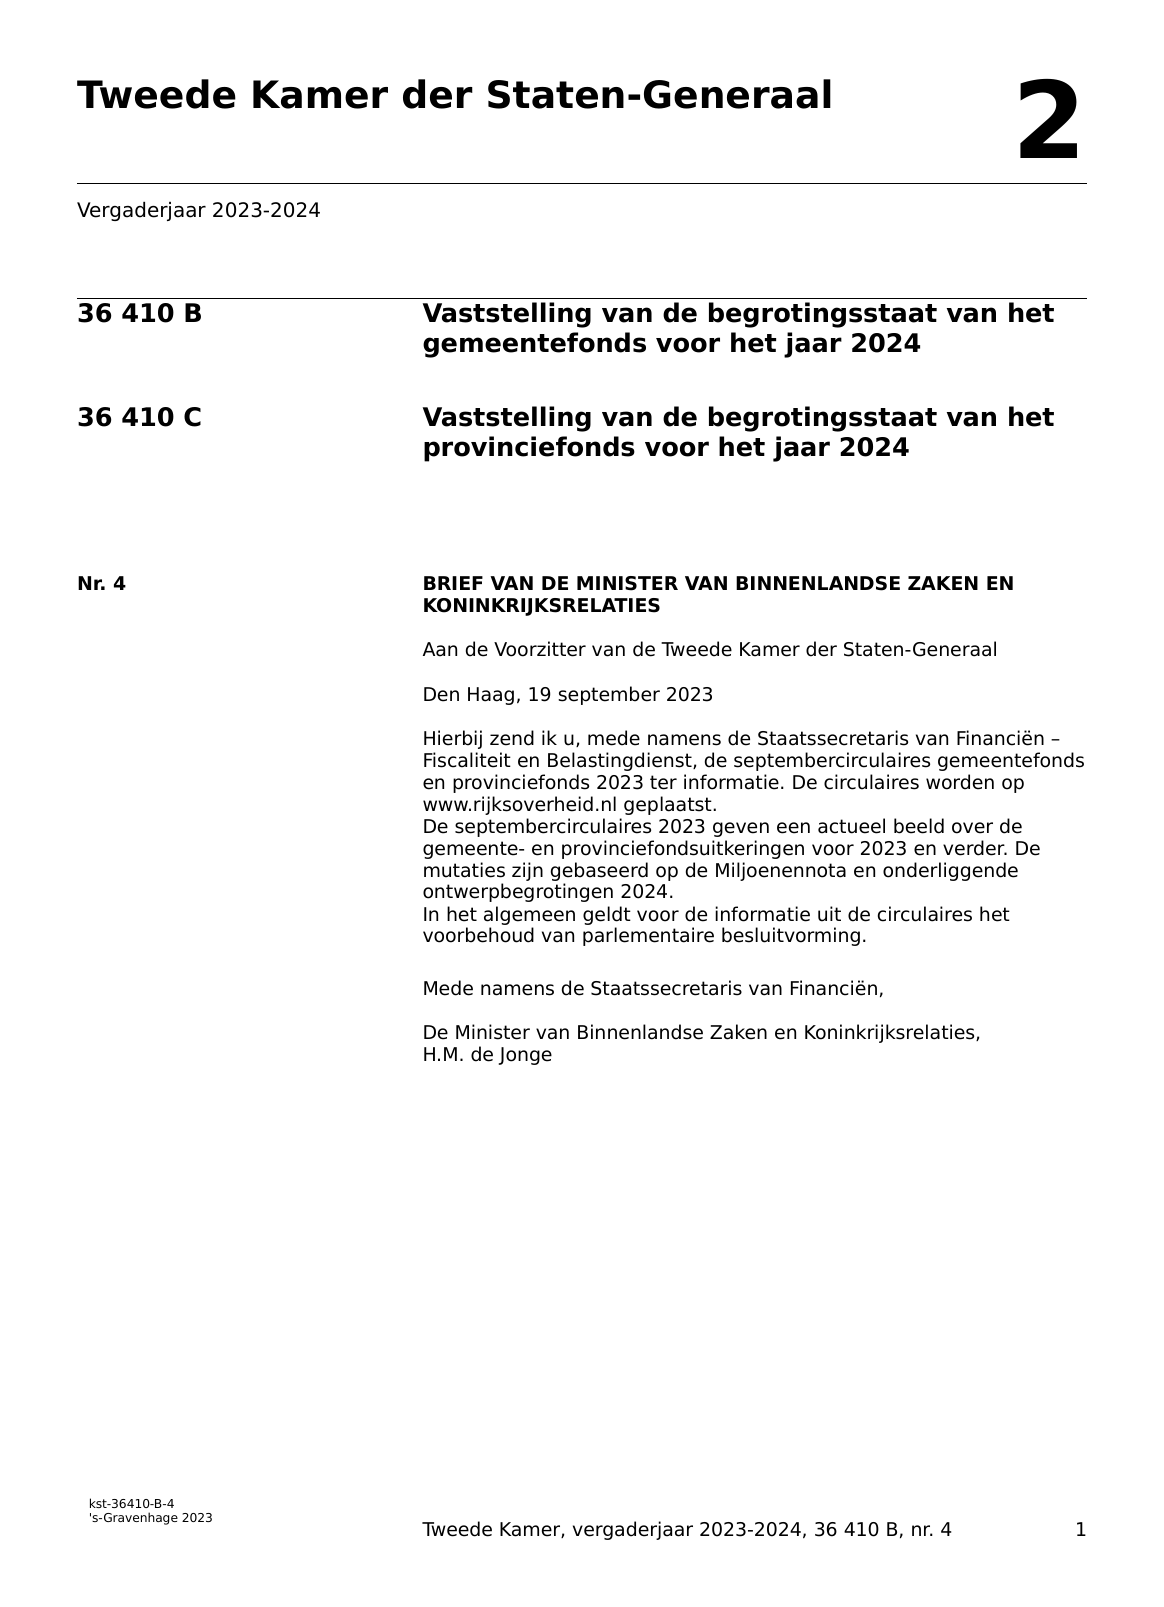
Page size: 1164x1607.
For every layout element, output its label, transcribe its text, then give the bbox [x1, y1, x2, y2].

text Den Haag, 19 september 2023 [422, 683, 1087, 705]
subtitle Nr. 4 BRIEF VAN DE MINISTER VAN BINNENLANDSE ZAKEN EN KONINKRIJKSRELATIES [77, 573, 1087, 617]
text kst-36410-B-4 [88, 1497, 323, 1511]
subtitle 36 410 B Vaststelling van de begrotingsstaat van het gemeentefonds voor het jaar 2024 [77, 299, 1087, 358]
text De Minister van Binnenlandse Zaken en Koninkrijksrelaties, H.M. de Jonge [422, 1022, 1087, 1066]
table_header Tweede Kamer der Staten-Generaal [77, 59, 886, 183]
table_cell Vergaderjaar 2023-2024 [77, 184, 1087, 298]
text Hierbij zend ik u, mede namens de Staatssecretaris van Financiën – Fiscaliteit en Belastingdienst, de septembercirculaires gemeentefonds en provinciefonds 2023 ter informatie. De circulaires worden op www.rijksoverheid.nl geplaatst. [422, 728, 1087, 816]
text Mede namens de Staatssecretaris van Financiën, [422, 977, 1087, 999]
text De septembercirculaires 2023 geven een actueel beeld over de gemeente- en provinciefondsuitkeringen voor 2023 en verder. De mutaties zijn gebaseerd op de Miljoenennota en onderliggende ontwerpbegrotingen 2024. [422, 816, 1087, 903]
text 's-Gravenhage 2023 [88, 1511, 323, 1525]
text Aan de Voorzitter van de Tweede Kamer der Staten-Generaal [422, 639, 1087, 661]
table_header 2 [886, 59, 1087, 183]
subtitle 36 410 C Vaststelling van de begrotingsstaat van het provinciefonds voor het jaar 2024 [77, 403, 1087, 462]
text In het algemeen geldt voor de informatie uit de circulaires het voorbehoud van parlementaire besluitvorming. [422, 903, 1087, 947]
